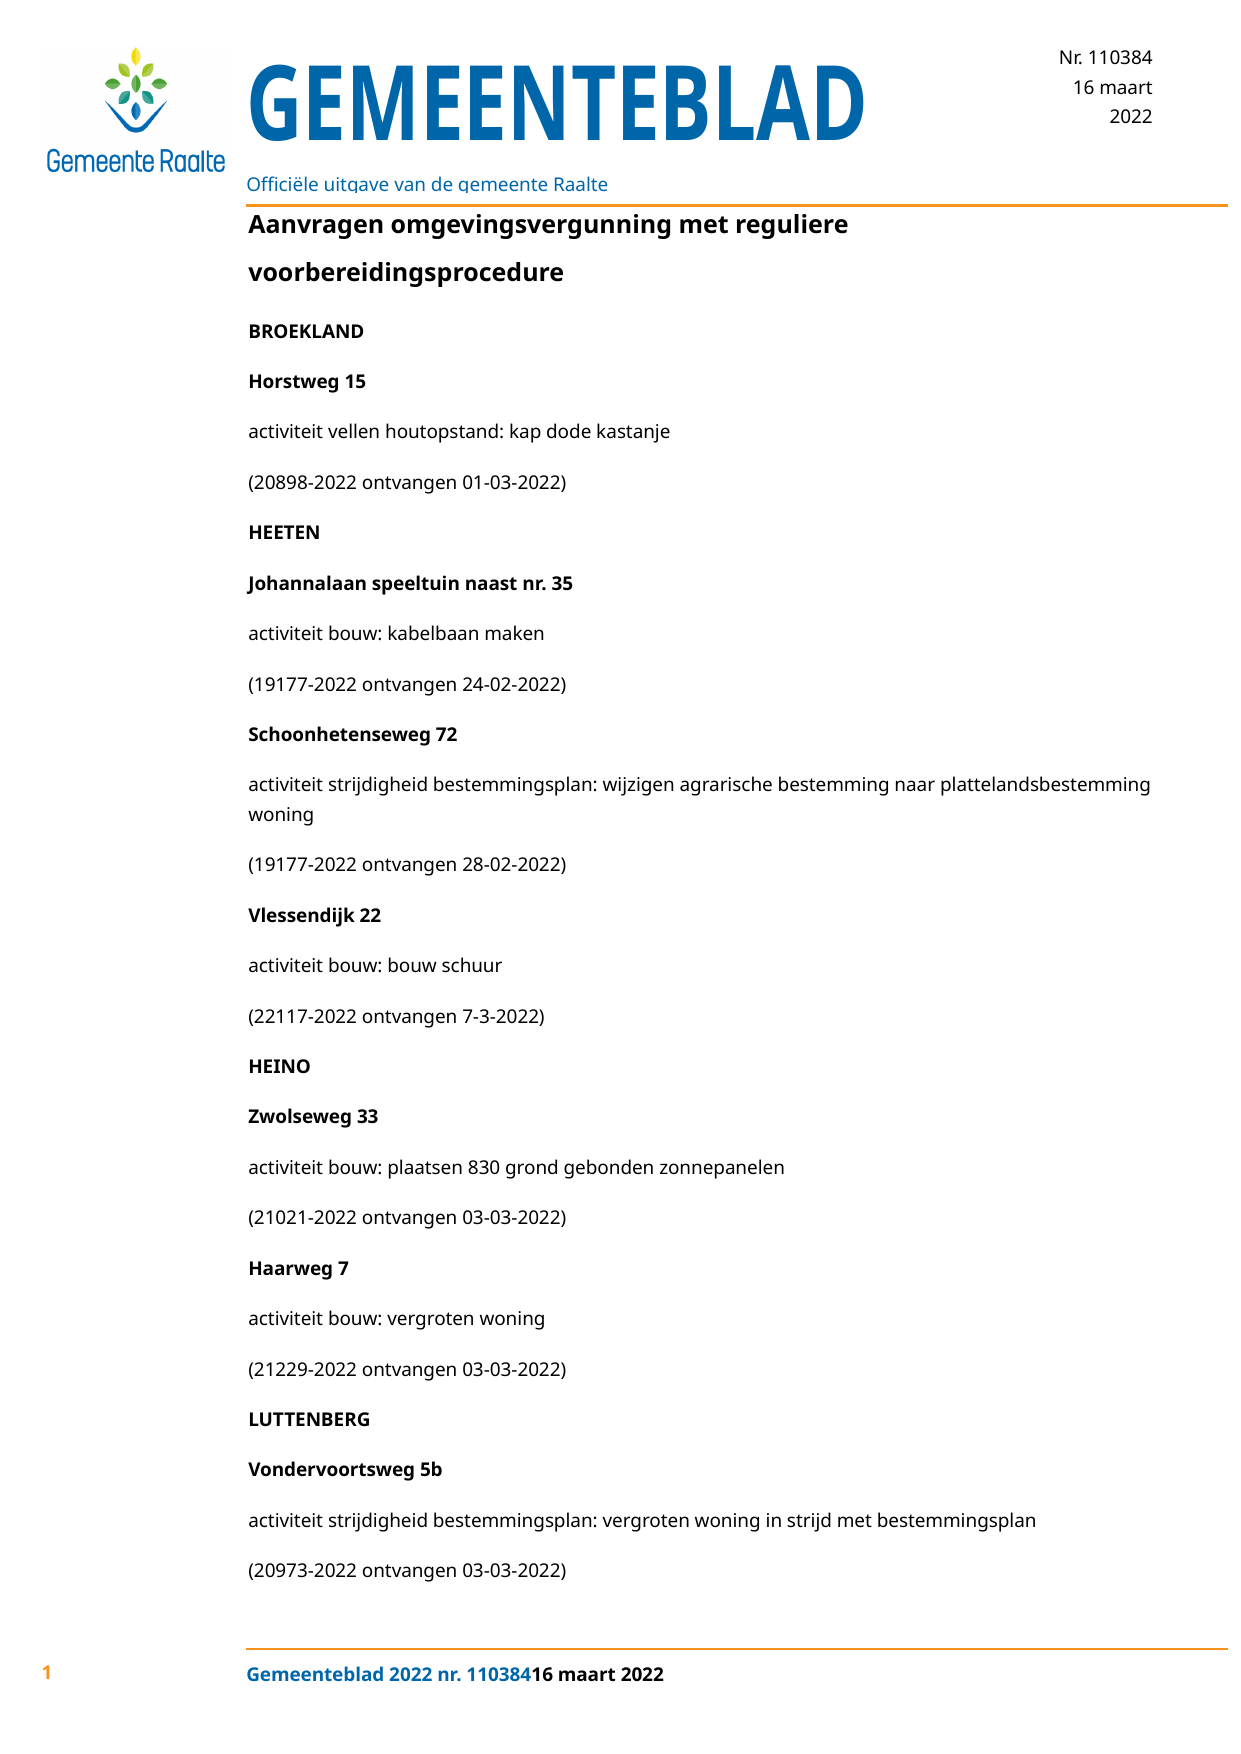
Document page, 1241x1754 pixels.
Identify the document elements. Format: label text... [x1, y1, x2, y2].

text activiteit bouw: bouw schuur [248, 952, 1152, 978]
text (21021-2022 ontvangen 03-03-2022) [248, 1204, 1152, 1230]
text (20898-2022 ontvangen 01-03-2022) [248, 469, 1152, 495]
text Vlessendijk 22 [248, 902, 1152, 928]
text Zwolseweg 33 [248, 1104, 1152, 1129]
text HEINO [248, 1053, 1152, 1079]
text (21229-2022 ontvangen 03-03-2022) [248, 1356, 1152, 1382]
text activiteit vellen houtopstand: kap dode kastanje [248, 419, 1152, 444]
text (22117-2022 ontvangen 7-3-2022) [248, 1003, 1152, 1029]
text activiteit strijdigheid bestemmingsplan: wijzigen agrarische bestemming naar plattelandsbestemming woning [248, 772, 1152, 827]
text (20973-2022 ontvangen 03-03-2022) [248, 1557, 1152, 1583]
text LUTTENBERG [248, 1406, 1152, 1432]
text Aanvragen omgevingsvergunning met reguliere voorbereidingsprocedure [248, 207, 1152, 288]
text activiteit bouw: kabelbaan maken [248, 620, 1152, 646]
text HEETEN [248, 519, 1152, 545]
text Vondervoortsweg 5b [248, 1457, 1152, 1482]
text (19177-2022 ontvangen 24-02-2022) [248, 671, 1152, 697]
text BROEKLAND [248, 318, 1152, 344]
text (19177-2022 ontvangen 28-02-2022) [248, 852, 1152, 877]
text activiteit bouw: vergroten woning [248, 1305, 1152, 1331]
text Haarweg 7 [248, 1255, 1152, 1281]
picture [41, 47, 231, 172]
text Johannalaan speeltuin naast nr. 35 [248, 570, 1152, 596]
text Schoonhetenseweg 72 [248, 721, 1152, 747]
text activiteit bouw: plaatsen 830 grond gebonden zonnepanelen [248, 1154, 1152, 1180]
text Horstweg 15 [248, 368, 1152, 394]
text activiteit strijdigheid bestemmingsplan: vergroten woning in strijd met bestemmingsplan [248, 1507, 1152, 1533]
